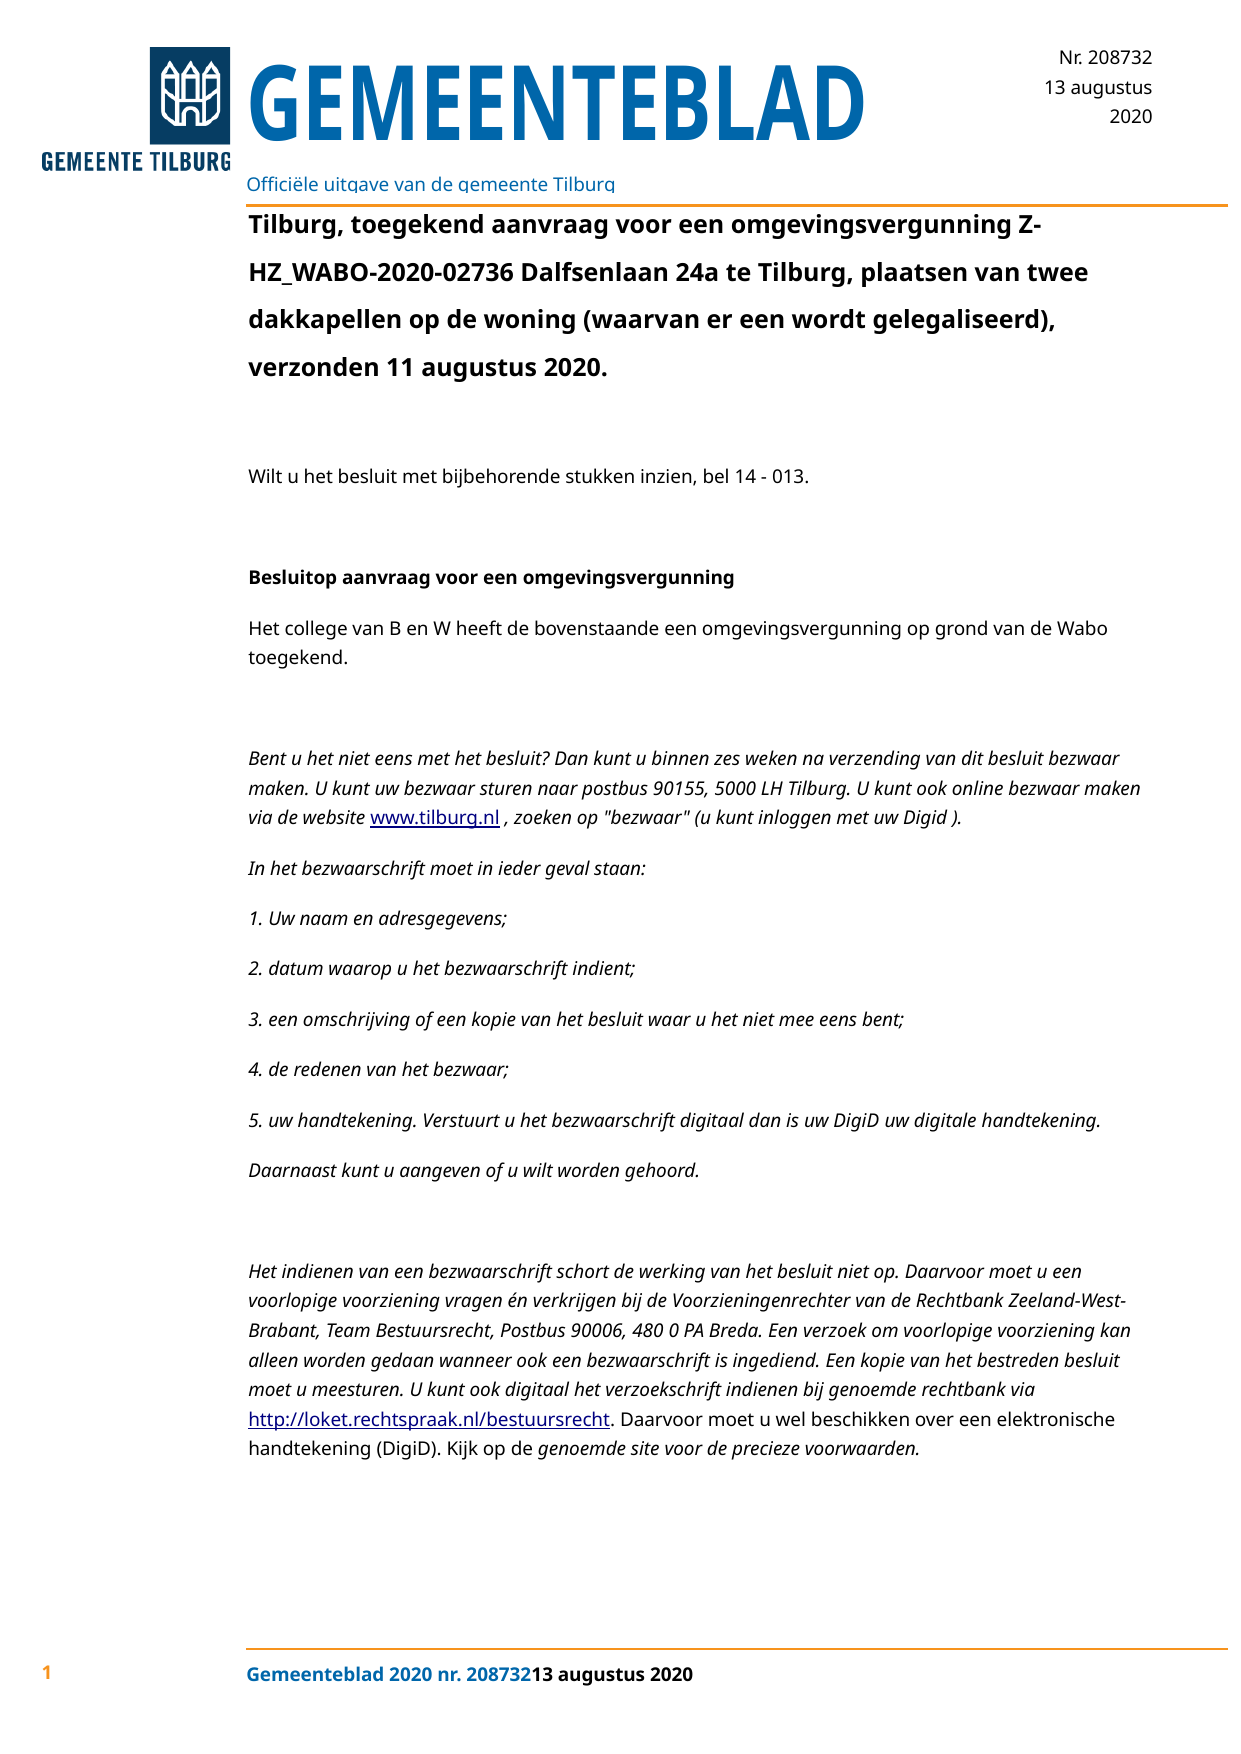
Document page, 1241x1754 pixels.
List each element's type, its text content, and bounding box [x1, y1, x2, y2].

text Tilburg, toegekend aanvraag voor een omgevingsvergunning Z-HZ_WABO-2020-02736 Dalfsenlaan 24a te Tilburg, plaatsen van twee dakkapellen op de woning (waarvan er een wordt gelegaliseerd), verzonden 11 augustus 2020. [248, 207, 1152, 384]
text 3. een omschrijving of een kopie van het besluit waar u het niet mee eens bent; [248, 1006, 1152, 1032]
picture [41, 47, 231, 172]
text Wilt u het besluit met bijbehorende stukken inzien, bel 14 - 013. [248, 463, 1152, 489]
text 5. uw handtekening. Verstuurt u het bezwaarschrift digitaal dan is uw DigiD uw digitale handtekening. [248, 1107, 1152, 1133]
text 1. Uw naam en adresgegevens; [248, 905, 1152, 931]
text Het indienen van een bezwaarschrift schort de werking van het besluit niet op. Daarvoor moet u een voorlopige voorziening vragen én verkrijgen bij de Voorzieningenrechter van de Rechtbank Zeeland-West-Brabant, Team Bestuursrecht, Postbus 90006, 480 0 PA Breda. Een verzoek om voorlopige voorziening kan alleen worden gedaan wanneer ook een bezwaarschrift is ingediend. Een kopie van het bestreden besluit moet u meesturen. U kunt ook digitaal het verzoekschrift indienen bij genoemde rechtbank via http://loket.rechtspraak.nl/bestuursrecht. Daarvoor moet u wel beschikken over een elektronische handtekening (DigiD). Kijk op de genoemde site voor de precieze voorwaarden. [248, 1258, 1152, 1461]
text 2. datum waarop u het bezwaarschrift indient; [248, 956, 1152, 981]
text Daarnaast kunt u aangeven of u wilt worden gehoord. [248, 1157, 1152, 1183]
text In het bezwaarschrift moet in ieder geval staan: [248, 855, 1152, 881]
text Het college van B en W heeft de bovenstaande een omgevingsvergunning op grond van de Wabo toegekend. [248, 615, 1152, 670]
text Bent u het niet eens met het besluit? Dan kunt u binnen zes weken na verzending van dit besluit bezwaar maken. U kunt uw bezwaar sturen naar postbus 90155, 5000 LH Tilburg. U kunt ook online bezwaar maken via de website www.tilburg.nl , zoeken op "bezwaar" (u kunt inloggen met uw Digid ). [248, 745, 1152, 830]
text 4. de redenen van het bezwaar; [248, 1056, 1152, 1082]
text Besluitop aanvraag voor een omgevingsvergunning [248, 564, 1152, 590]
